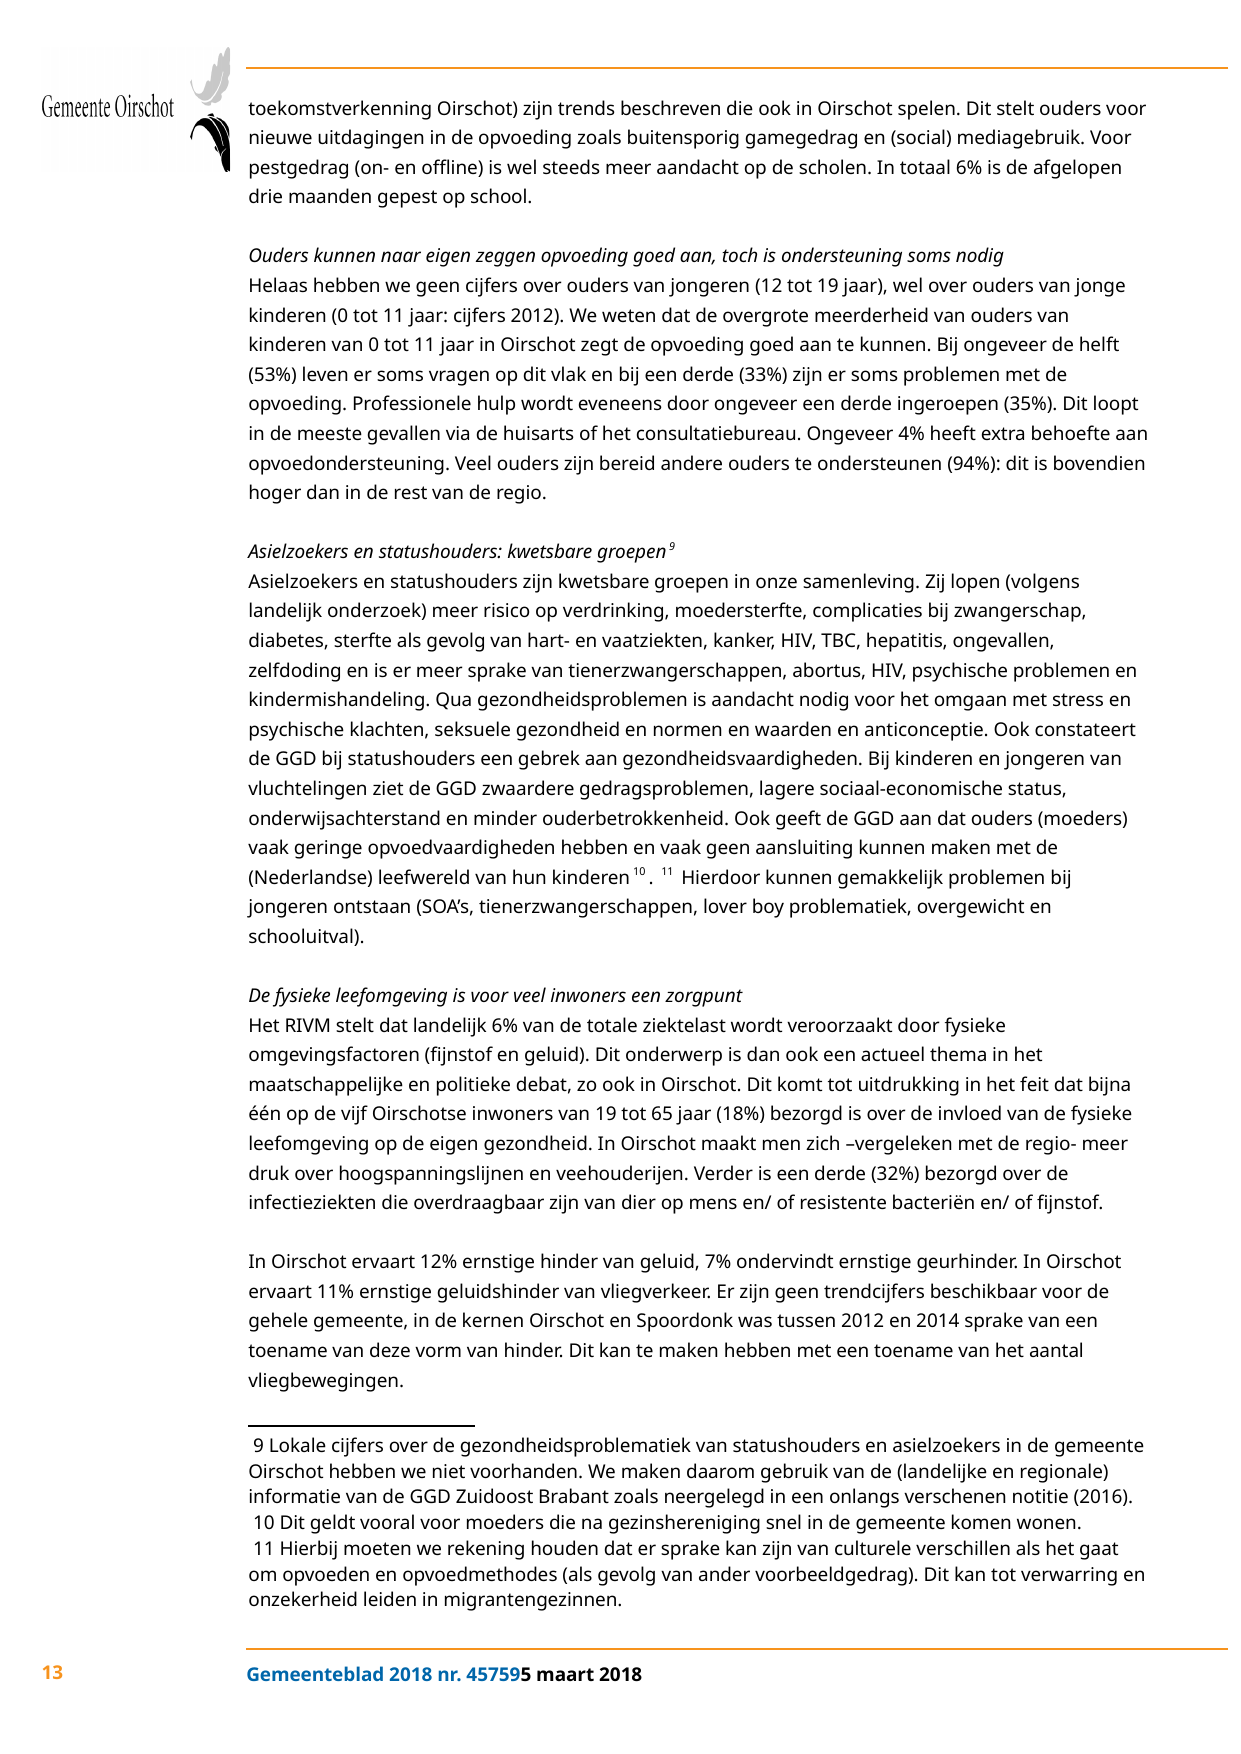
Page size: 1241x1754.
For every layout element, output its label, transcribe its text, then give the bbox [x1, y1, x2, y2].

text Het RIVM stelt dat landelijk 6% van de totale ziektelast wordt veroorzaakt door fysieke omgevingsfactoren (fijnstof en geluid). Dit onderwerp is dan ook een actueel thema in het maatschappelijke en politieke debat, zo ook in Oirschot. Dit komt tot uitdrukking in het feit dat bijna één op de vijf Oirschotse inwoners van 19 tot 65 jaar (18%) bezorgd is over de invloed van de fysieke leefomgeving op de eigen gezondheid. In Oirschot maakt men zich –vergeleken met de regio- meer druk over hoogspanningslijnen en veehouderijen. Verder is een derde (32%) bezorgd over de infectieziekten die overdraagbaar zijn van dier op mens en/ of resistente bacteriën en/ of fijnstof. [248, 1012, 1152, 1215]
text In Oirschot ervaart 12% ernstige hinder van geluid, 7% ondervindt ernstige geurhinder. In Oirschot ervaart 11% ernstige geluidshinder van vliegverkeer. Er zijn geen trendcijfers beschikbaar voor de gehele gemeente, in de kernen Oirschot en Spoordonk was tussen 2012 en 2014 sprake van een toename van deze vorm van hinder. Dit kan te maken hebben met een toename van het aantal vliegbewegingen. [248, 1248, 1152, 1393]
text Dit geldt vooral voor moeders die na gezinshereniging snel in de gemeente komen wonen. [248, 1509, 1152, 1535]
text Asielzoekers en statushouders zijn kwetsbare groepen in onze samenleving. Zij lopen (volgens landelijk onderzoek) meer risico op verdrinking, moedersterfte, complicaties bij zwangerschap, diabetes, sterfte als gevolg van hart- en vaatziekten, kanker, HIV, TBC, hepatitis, ongevallen, zelfdoding en is er meer sprake van tienerzwangerschappen, abortus, HIV, psychische problemen en kindermishandeling. Qua gezondheidsproblemen is aandacht nodig voor het omgaan met stress en psychische klachten, seksuele gezondheid en normen en waarden en anticonceptie. Ook constateert de GGD bij statushouders een gebrek aan gezondheidsvaardigheden. Bij kinderen en jongeren van vluchtelingen ziet de GGD zwaardere gedragsproblemen, lagere sociaal-economische status, onderwijsachterstand en minder ouderbetrokkenheid. Ook geeft de GGD aan dat ouders (moeders) vaak geringe opvoedvaardigheden hebben en vaak geen aansluiting kunnen maken met de (Nederlandse) leefwereld van hun kinderen. Hierdoor kunnen gemakkelijk problemen bij jongeren ontstaan (SOA’s, tienerzwangerschappen, lover boy problematiek, overgewicht en schooluitval). [248, 568, 1152, 949]
text Asielzoekers en statushouders: kwetsbare groepen [248, 538, 1152, 564]
text Lokale cijfers over de gezondheidsproblematiek van statushouders en asielzoekers in de gemeente Oirschot hebben we niet voorhanden. We maken daarom gebruik van de (landelijke en regionale) informatie van de GGD Zuidoost Brabant zoals neergelegd in een onlangs verschenen notitie (2016). [248, 1432, 1152, 1509]
text toekomstverkenning Oirschot) zijn trends beschreven die ook in Oirschot spelen. Dit stelt ouders voor nieuwe uitdagingen in de opvoeding zoals buitensporig gamegedrag en (social) mediagebruik. Voor pestgedrag (on- en offline) is wel steeds meer aandacht op de scholen. In totaal 6% is de afgelopen drie maanden gepest op school. [248, 95, 1152, 209]
text Hierbij moeten we rekening houden dat er sprake kan zijn van culturele verschillen als het gaat om opvoeden en opvoedmethodes (als gevolg van ander voorbeeldgedrag). Dit kan tot verwarring en onzekerheid leiden in migrantengezinnen. [248, 1535, 1152, 1612]
text De fysieke leefomgeving is voor veel inwoners een zorgpunt [248, 982, 1152, 1008]
picture [41, 47, 231, 172]
text Ouders kunnen naar eigen zeggen opvoeding goed aan, toch is ondersteuning soms nodig [248, 243, 1152, 268]
text Helaas hebben we geen cijfers over ouders van jongeren (12 tot 19 jaar), wel over ouders van jonge kinderen (0 tot 11 jaar: cijfers 2012). We weten dat de overgrote meerderheid van ouders van kinderen van 0 tot 11 jaar in Oirschot zegt de opvoeding goed aan te kunnen. Bij ongeveer de helft (53%) leven er soms vragen op dit vlak en bij een derde (33%) zijn er soms problemen met de opvoeding. Professionele hulp wordt eveneens door ongeveer een derde ingeroepen (35%). Dit loopt in de meeste gevallen via de huisarts of het consultatiebureau. Ongeveer 4% heeft extra behoefte aan opvoedondersteuning. Veel ouders zijn bereid andere ouders te ondersteunen (94%): dit is bovendien hoger dan in de rest van de regio. [248, 272, 1152, 505]
